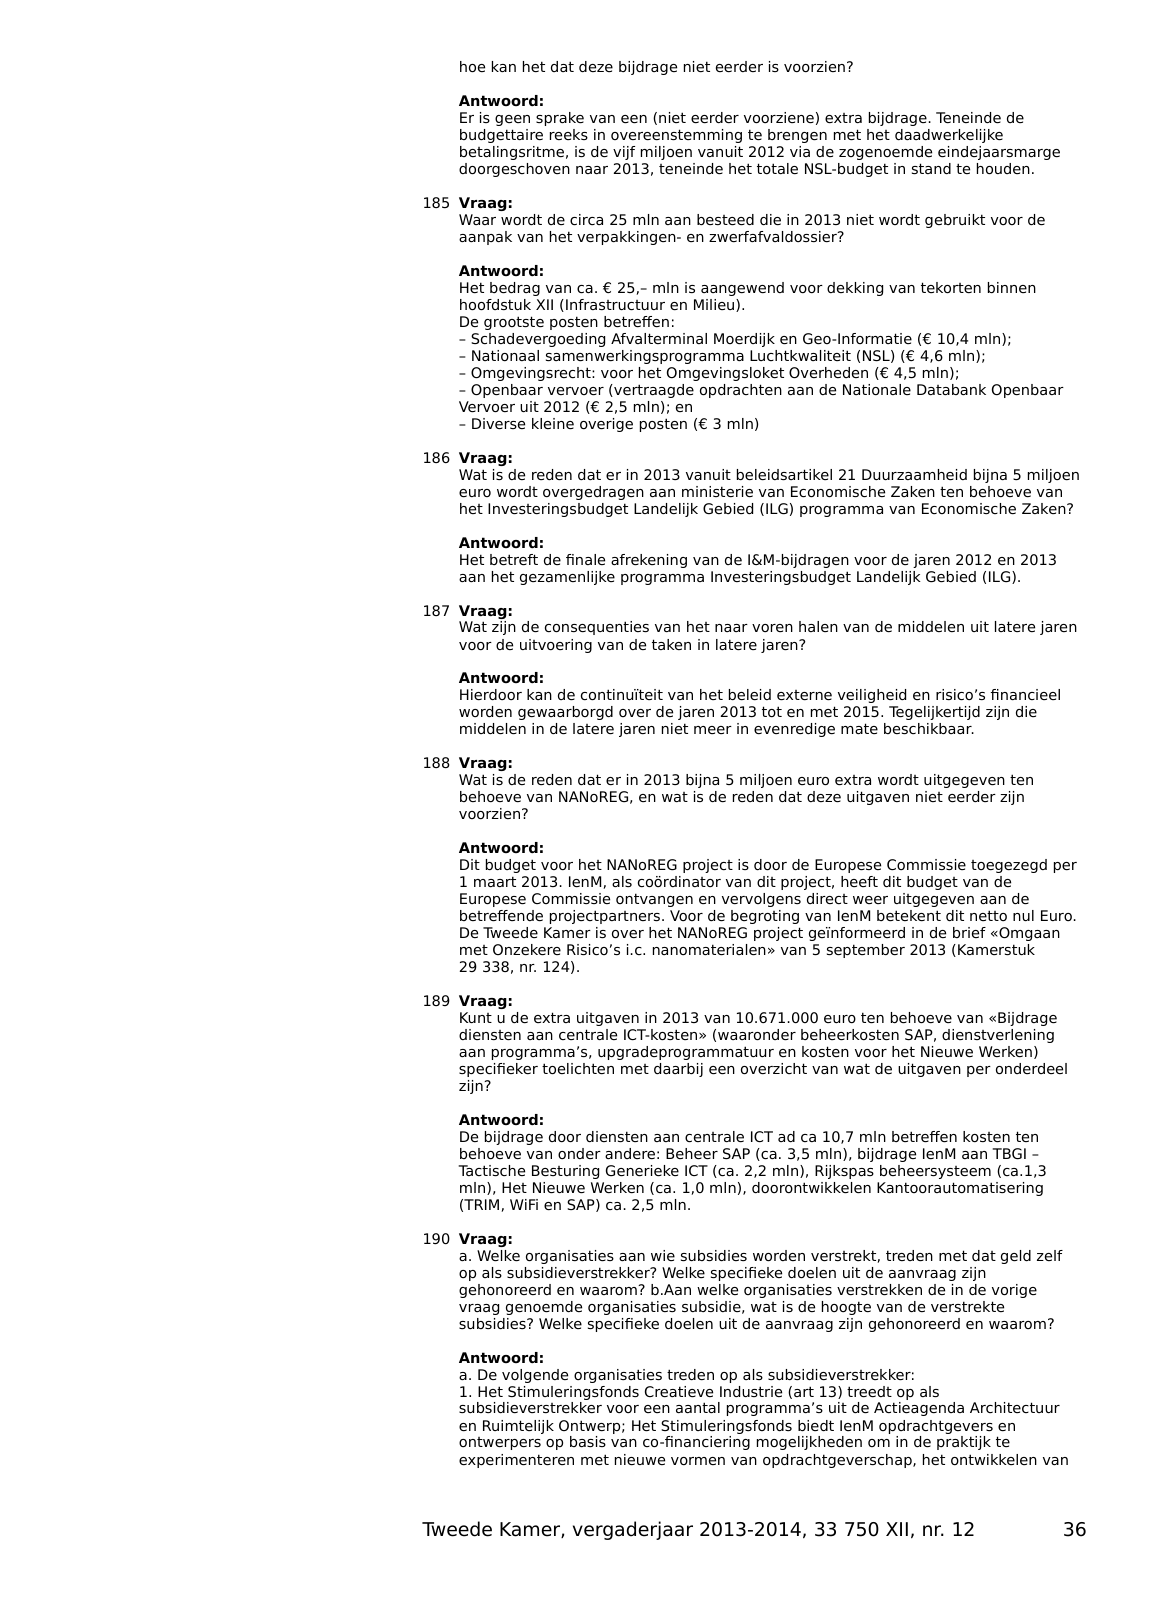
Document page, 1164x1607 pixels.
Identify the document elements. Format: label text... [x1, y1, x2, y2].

table_cell 187 [422, 603, 453, 653]
table_cell Vraag: Wat is de reden dat er in 2013 vanuit beleidsartikel 21 Duurzaamheid bijna 5 miljoen euro wordt overgedragen aan ministerie van Economische Zaken ten behoeve van het Investeringsbudget Landelijk Gebied (ILG) programma van Economische Zaken? [453, 450, 1087, 517]
table_cell Antwoord: Het bedrag van ca. € 25,– mln is aangewend voor dekking van tekorten binnen hoofdstuk XII (Infrastructuur en Milieu). De grootste posten betreffen: – Schadevergoeding Afvalterminal Moerdijk en Geo-Informatie (€ 10,4 mln); – Nationaal samenwerkingsprogramma Luchtkwaliteit (NSL) (€ 4,6 mln); – Omgevingsrecht: voor het Omgevingsloket Overheden (€ 4,5 mln); – Openbaar vervoer (vertraagde opdrachten aan de Nationale Databank Openbaar Vervoer uit 2012 (€ 2,5 mln); en – Diverse kleine overige posten (€ 3 mln) [453, 263, 1087, 433]
table_cell [453, 738, 1087, 755]
table_cell 186 [422, 450, 453, 517]
table_cell [422, 93, 453, 178]
table_cell [453, 976, 1087, 993]
table_cell hoe kan het dat deze bijdrage niet eerder is voorzien? [453, 59, 1087, 76]
table_cell 190 [422, 1231, 453, 1332]
table_cell [453, 823, 1087, 840]
table_cell [453, 653, 1087, 670]
table_cell [453, 1333, 1087, 1349]
table_cell [422, 433, 453, 449]
table_cell Antwoord: Dit budget voor het NANoREG project is door de Europese Commissie toegezegd per 1 maart 2013. IenM, als coördinator van dit project, heeft dit budget van de Europese Commissie ontvangen en vervolgens direct weer uitgegeven aan de betreffende projectpartners. Voor de begroting van IenM betekent dit netto nul Euro. De Tweede Kamer is over het NANoREG project geïnformeerd in de brief «Omgaan met Onzekere Risico’s i.c. nanomaterialen» van 5 september 2013 (Kamerstuk 29 338, nr. 124). [453, 840, 1087, 976]
table_cell Vraag: a. Welke organisaties aan wie subsidies worden verstrekt, treden met dat geld zelf op als subsidieverstrekker? Welke specifieke doelen uit de aanvraag zijn gehonoreerd en waarom? b.Aan welke organisaties verstrekken de in de vorige vraag genoemde organisaties subsidie, wat is de hoogte van de verstrekte subsidies? Welke specifieke doelen uit de aanvraag zijn gehonoreerd en waarom? [453, 1231, 1087, 1332]
table_cell [422, 1095, 453, 1112]
table_cell [453, 246, 1087, 263]
table_cell [422, 1112, 453, 1214]
table_cell [453, 178, 1087, 195]
table_cell 188 [422, 755, 453, 823]
table_cell [422, 670, 453, 738]
table_cell [422, 1214, 453, 1231]
table_cell [422, 246, 453, 263]
table_cell [422, 738, 453, 755]
table_cell [422, 1333, 453, 1349]
table_cell [422, 976, 453, 993]
table_cell [453, 433, 1087, 449]
table_cell [422, 823, 453, 840]
table_cell [422, 178, 453, 195]
table_cell [422, 585, 453, 602]
table_cell [453, 518, 1087, 534]
table_cell [422, 1350, 453, 1468]
table_cell [453, 1095, 1087, 1112]
table_cell Vraag: Kunt u de extra uitgaven in 2013 van 10.671.000 euro ten behoeve van «Bijdrage diensten aan centrale ICT-kosten» (waaronder beheerkosten SAP, dienstverlening aan programma’s, upgradeprogrammatuur en kosten voor het Nieuwe Werken) specifieker toelichten met daarbij een overzicht van wat de uitgaven per onderdeel zijn? [453, 993, 1087, 1095]
table_cell [422, 535, 453, 585]
table_cell [422, 76, 453, 93]
table_cell 189 [422, 993, 453, 1095]
table_cell [453, 76, 1087, 93]
table_cell [422, 518, 453, 534]
table_cell [453, 585, 1087, 602]
table_cell [422, 59, 453, 76]
table_cell [453, 1214, 1087, 1231]
table_cell Antwoord: Het betreft de finale afrekening van de I&M-bijdragen voor de jaren 2012 en 2013 aan het gezamenlijke programma Investeringsbudget Landelijk Gebied (ILG). [453, 535, 1087, 585]
table_cell [422, 653, 453, 670]
table_cell [422, 263, 453, 433]
table_cell Vraag: Waar wordt de circa 25 mln aan besteed die in 2013 niet wordt gebruikt voor de aanpak van het verpakkingen- en zwerfafvaldossier? [453, 195, 1087, 246]
table_cell Antwoord: a. De volgende organisaties treden op als subsidieverstrekker: 1. Het Stimuleringsfonds Creatieve Industrie (art 13) treedt op als subsidieverstrekker voor een aantal programma’s uit de Actieagenda Architectuur en Ruimtelijk Ontwerp; Het Stimuleringsfonds biedt IenM opdrachtgevers en ontwerpers op basis van co-financiering mogelijkheden om in de praktijk te experimenteren met nieuwe vormen van opdrachtgeverschap, het ontwikkelen van [453, 1350, 1087, 1468]
table_cell 185 [422, 195, 453, 246]
table_cell Antwoord: Hierdoor kan de continuïteit van het beleid externe veiligheid en risico’s financieel worden gewaarborgd over de jaren 2013 tot en met 2015. Tegelijkertijd zijn die middelen in de latere jaren niet meer in evenredige mate beschikbaar. [453, 670, 1087, 738]
table_cell Antwoord: Er is geen sprake van een (niet eerder voorziene) extra bijdrage. Teneinde de budgettaire reeks in overeenstemming te brengen met het daadwerkelijke betalingsritme, is de vijf miljoen vanuit 2012 via de zogenoemde eindejaarsmarge doorgeschoven naar 2013, teneinde het totale NSL-budget in stand te houden. [453, 93, 1087, 178]
table_cell [422, 840, 453, 976]
table_cell Vraag: Wat is de reden dat er in 2013 bijna 5 miljoen euro extra wordt uitgegeven ten behoeve van NANoREG, en wat is de reden dat deze uitgaven niet eerder zijn voorzien? [453, 755, 1087, 823]
table_cell Antwoord: De bijdrage door diensten aan centrale ICT ad ca 10,7 mln betreffen kosten ten behoeve van onder andere: Beheer SAP (ca. 3,5 mln), bijdrage IenM aan TBGI – Tactische Besturing Generieke ICT (ca. 2,2 mln), Rijkspas beheersysteem (ca.1,3 mln), Het Nieuwe Werken (ca. 1,0 mln), doorontwikkelen Kantoorautomatisering (TRIM, WiFi en SAP) ca. 2,5 mln. [453, 1112, 1087, 1214]
table_cell Vraag: Wat zijn de consequenties van het naar voren halen van de middelen uit latere jaren voor de uitvoering van de taken in latere jaren? [453, 603, 1087, 653]
